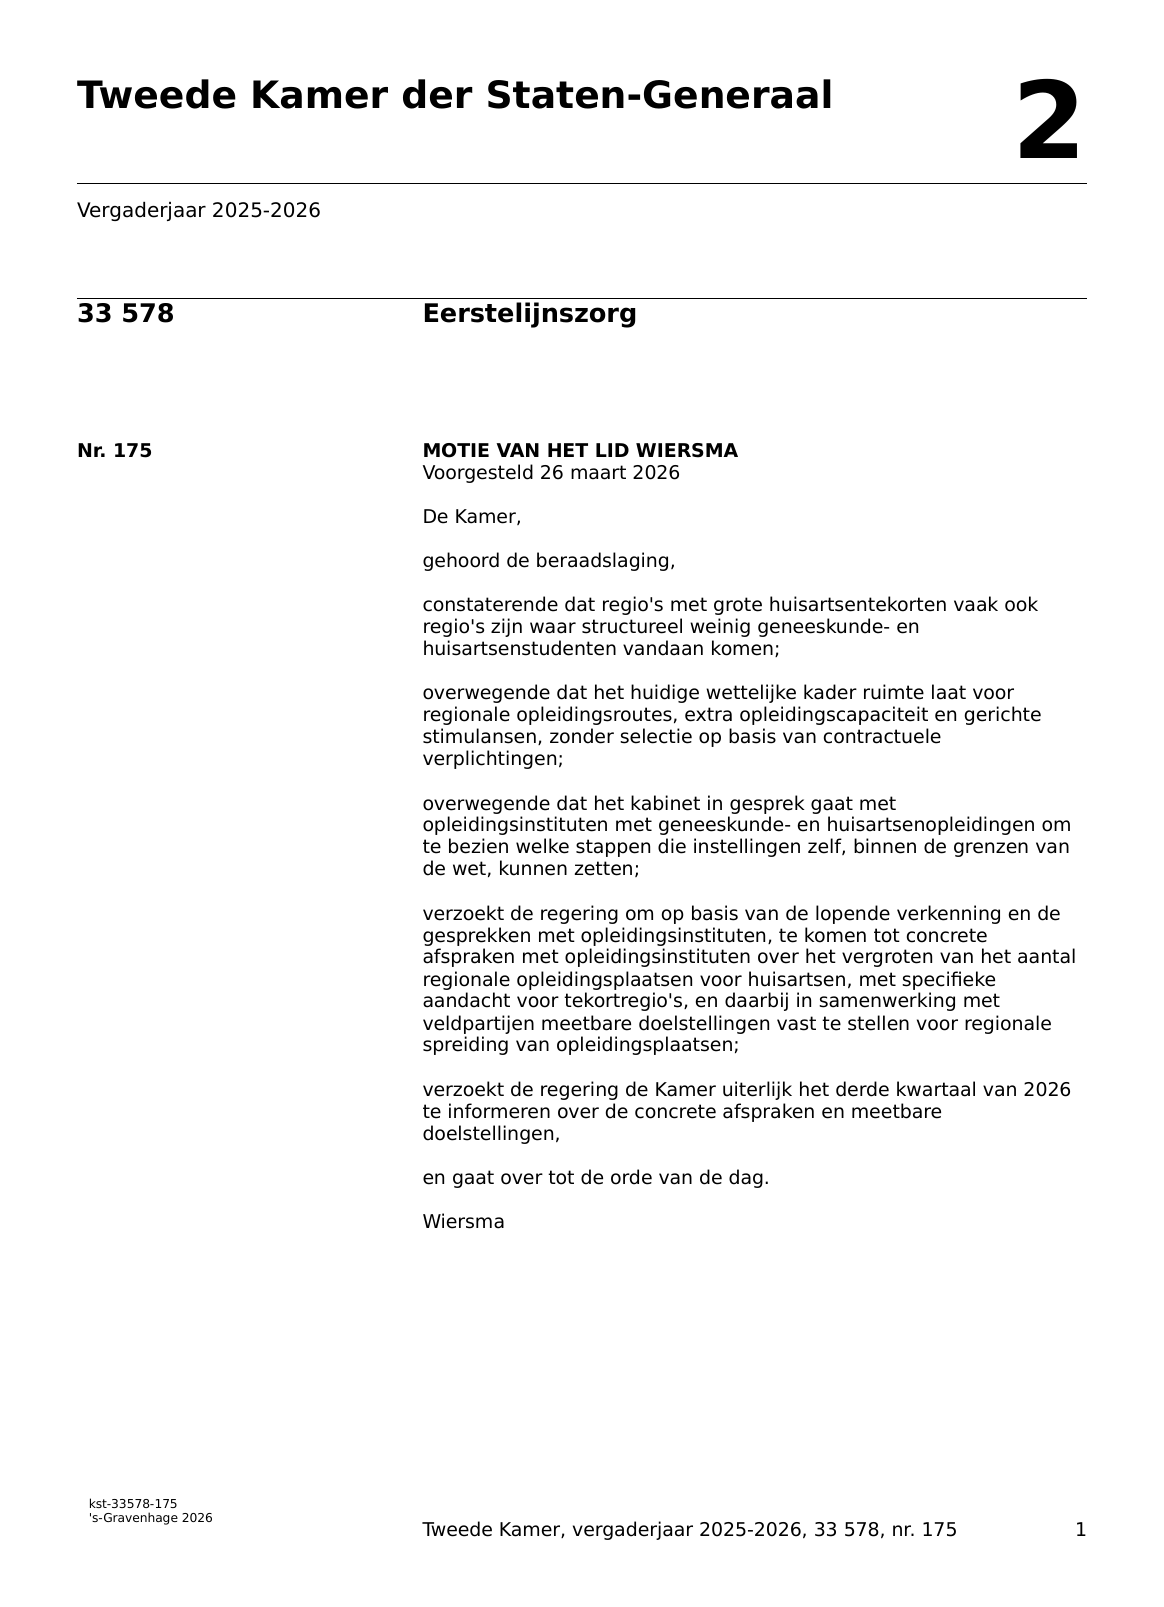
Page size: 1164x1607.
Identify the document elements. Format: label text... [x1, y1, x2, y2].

subtitle 33 578 Eerstelijnszorg [77, 299, 1087, 329]
table_header Tweede Kamer der Staten-Generaal [77, 59, 886, 183]
subtitle Nr. 175 MOTIE VAN HET LID WIERSMA [77, 440, 1087, 462]
text overwegende dat het kabinet in gesprek gaat met opleidingsinstituten met geneeskunde- en huisartsenopleidingen om te bezien welke stappen die instellingen zelf, binnen de grenzen van de wet, kunnen zetten; [422, 792, 1087, 880]
table_header 2 [886, 59, 1087, 183]
text en gaat over tot de orde van de dag. [422, 1167, 1087, 1189]
text verzoekt de regering de Kamer uiterlijk het derde kwartaal van 2026 te informeren over de concrete afspraken en meetbare doelstellingen, [422, 1078, 1087, 1144]
text De Kamer, [422, 506, 1087, 528]
text overwegende dat het huidige wettelijke kader ruimte laat voor regionale opleidingsroutes, extra opleidingscapaciteit en gerichte stimulansen, zonder selectie op basis van contractuele verplichtingen; [422, 682, 1087, 770]
text kst-33578-175 [88, 1497, 323, 1511]
text gehoord de beraadslaging, [422, 550, 1087, 572]
text 's-Gravenhage 2026 [88, 1511, 323, 1525]
table_cell Vergaderjaar 2025-2026 [77, 184, 1087, 298]
text verzoekt de regering om op basis van de lopende verkenning en de gesprekken met opleidingsinstituten, te komen tot concrete afspraken met opleidingsinstituten over het vergroten van het aantal regionale opleidingsplaatsen voor huisartsen, met specifieke aandacht voor tekortregio's, en daarbij in samenwerking met veldpartijen meetbare doelstellingen vast te stellen voor regionale spreiding van opleidingsplaatsen; [422, 902, 1087, 1056]
text Wiersma [422, 1211, 1087, 1233]
text constaterende dat regio's met grote huisartsentekorten vaak ook regio's zijn waar structureel weinig geneeskunde- en huisartsenstudenten vandaan komen; [422, 594, 1087, 660]
text Voorgesteld 26 maart 2026 [422, 462, 1087, 484]
